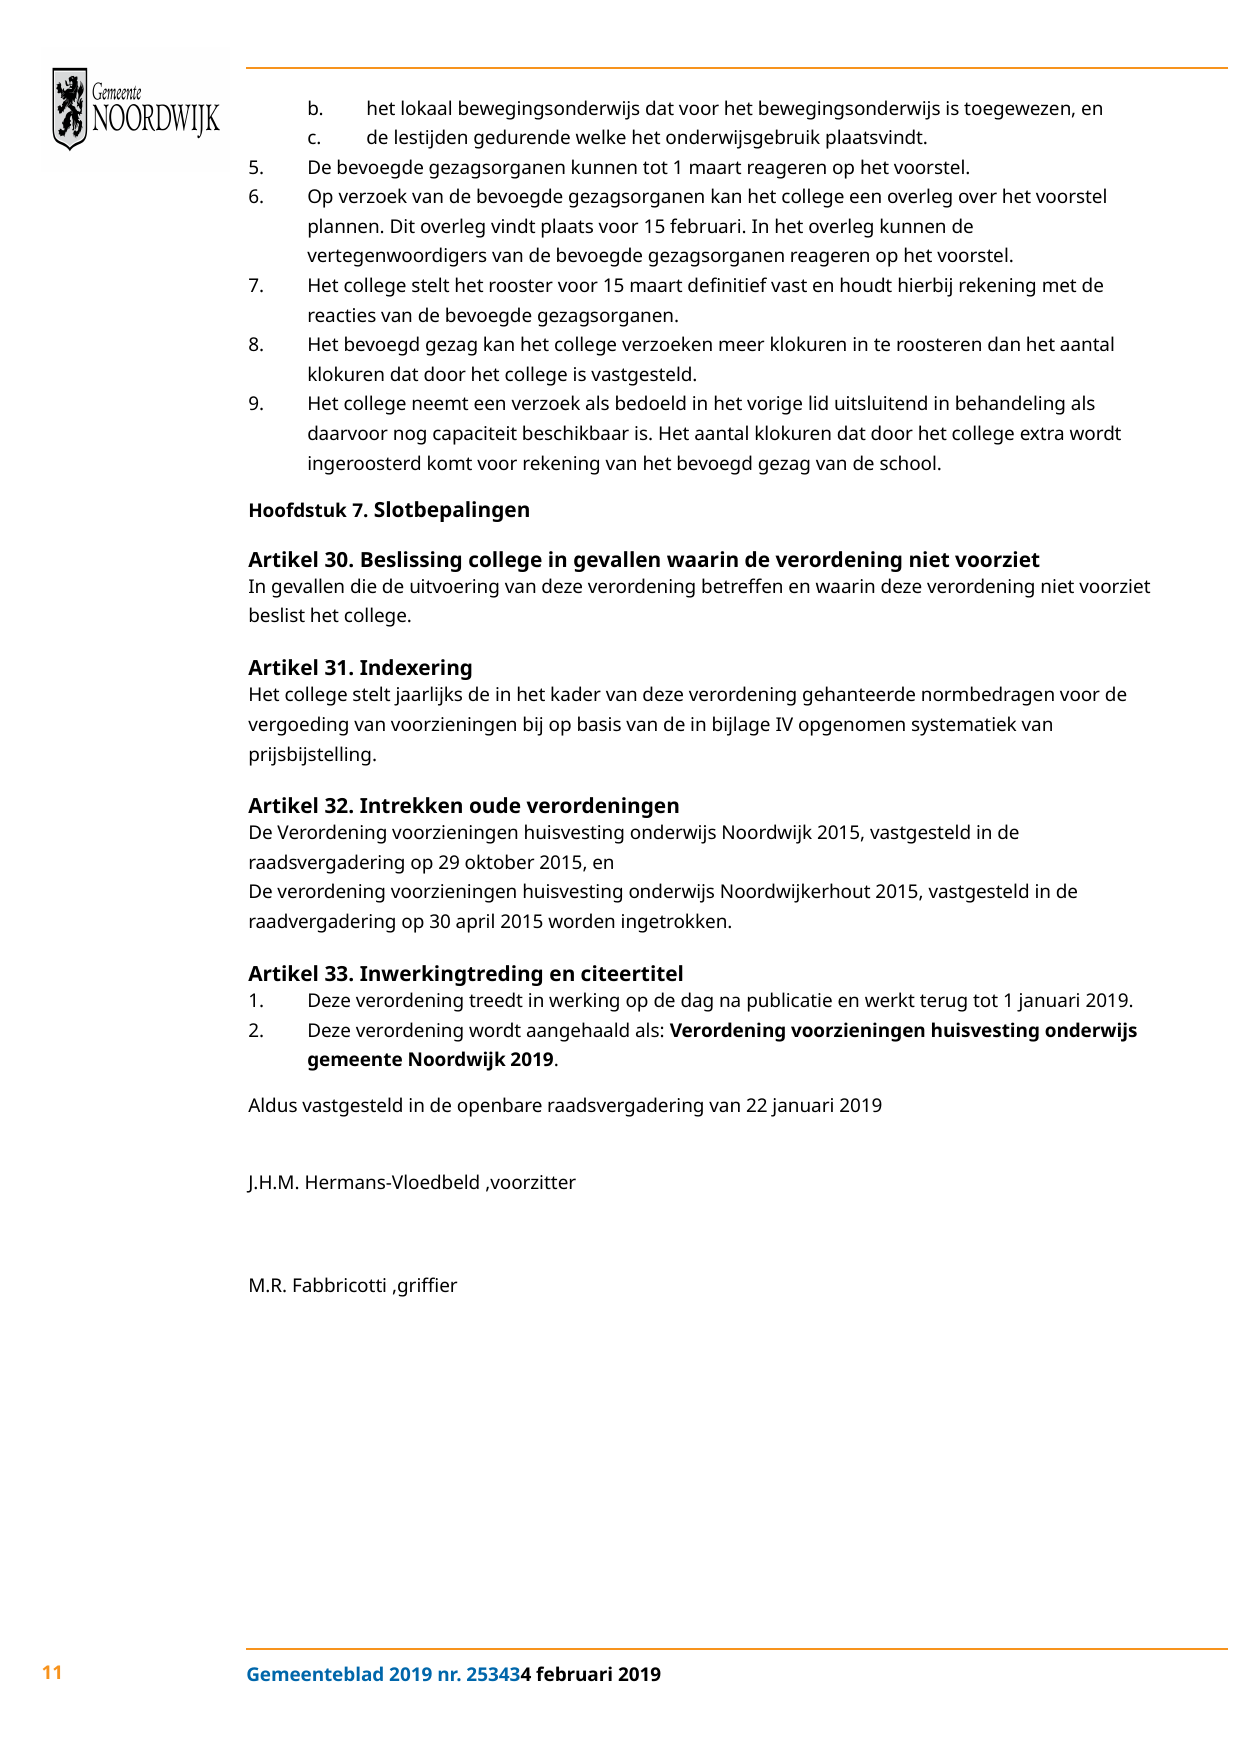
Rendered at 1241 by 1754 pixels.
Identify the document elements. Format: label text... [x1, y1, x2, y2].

text Aldus vastgesteld in de openbare raadsvergadering van 22 januari 2019 [248, 1092, 1152, 1118]
text Artikel 33. Inwerkingtreding en citeertitel [248, 959, 1152, 987]
list Het college neemt een verzoek als bedoeld in het vorige lid uitsluitend in behandeling als daarvoor nog capaciteit beschikbaar is. Het aantal klokuren dat door het college extra wordt ingeroosterd komt voor rekening van het bevoegd gezag van de school. [248, 391, 1152, 476]
list de lestijden gedurende welke het onderwijsgebruik plaatsvindt. [307, 124, 1152, 150]
list Het bevoegd gezag kan het college verzoeken meer klokuren in te roosteren dan het aantal klokuren dat door het college is vastgesteld. [248, 331, 1152, 387]
list Deze verordening treedt in werking op de dag na publicatie en werkt terug tot 1 januari 2019. [248, 987, 1152, 1013]
text Hoofdstuk 7. Slotbepalingen [248, 495, 1152, 524]
text Artikel 31. Indexering [248, 653, 1152, 682]
text Artikel 32. Intrekken oude verordeningen [248, 791, 1152, 819]
list het lokaal bewegingsonderwijs dat voor het bewegingsonderwijs is toegewezen, en [307, 95, 1152, 121]
list Het college stelt het rooster voor 15 maart definitief vast en houdt hierbij rekening met de reacties van de bevoegde gezagsorganen. [248, 272, 1152, 328]
text De Verordening voorzieningen huisvesting onderwijs Noordwijk 2015, vastgesteld in de raadsvergadering op 29 oktober 2015, en [248, 819, 1152, 875]
picture [41, 47, 231, 172]
list Op verzoek van de bevoegde gezagsorganen kan het college een overleg over het voorstel plannen. Dit overleg vindt plaats voor 15 februari. In het overleg kunnen de vertegenwoordigers van de bevoegde gezagsorganen reageren op het voorstel. [248, 183, 1152, 268]
text Het college stelt jaarlijks de in het kader van deze verordening gehanteerde normbedragen voor de vergoeding van voorzieningen bij op basis van de in bijlage IV opgenomen systematiek van prijsbijstelling. [248, 682, 1152, 766]
text De verordening voorzieningen huisvesting onderwijs Noordwijkerhout 2015, vastgesteld in de raadvergadering op 30 april 2015 worden ingetrokken. [248, 879, 1152, 934]
text Artikel 30. Beslissing college in gevallen waarin de verordening niet voorziet [248, 545, 1152, 573]
text J.H.M. Hermans-Vloedbeld ,voorzitter [248, 1169, 1152, 1195]
text M.R. Fabbricotti ,griffier [248, 1272, 1152, 1298]
list Deze verordening wordt aangehaald als: Verordening voorzieningen huisvesting onderwijs gemeente Noordwijk 2019. [248, 1017, 1152, 1072]
text In gevallen die de uitvoering van deze verordening betreffen en waarin deze verordening niet voorziet beslist het college. [248, 573, 1152, 628]
list De bevoegde gezagsorganen kunnen tot 1 maart reageren op het voorstel. [248, 154, 1152, 180]
